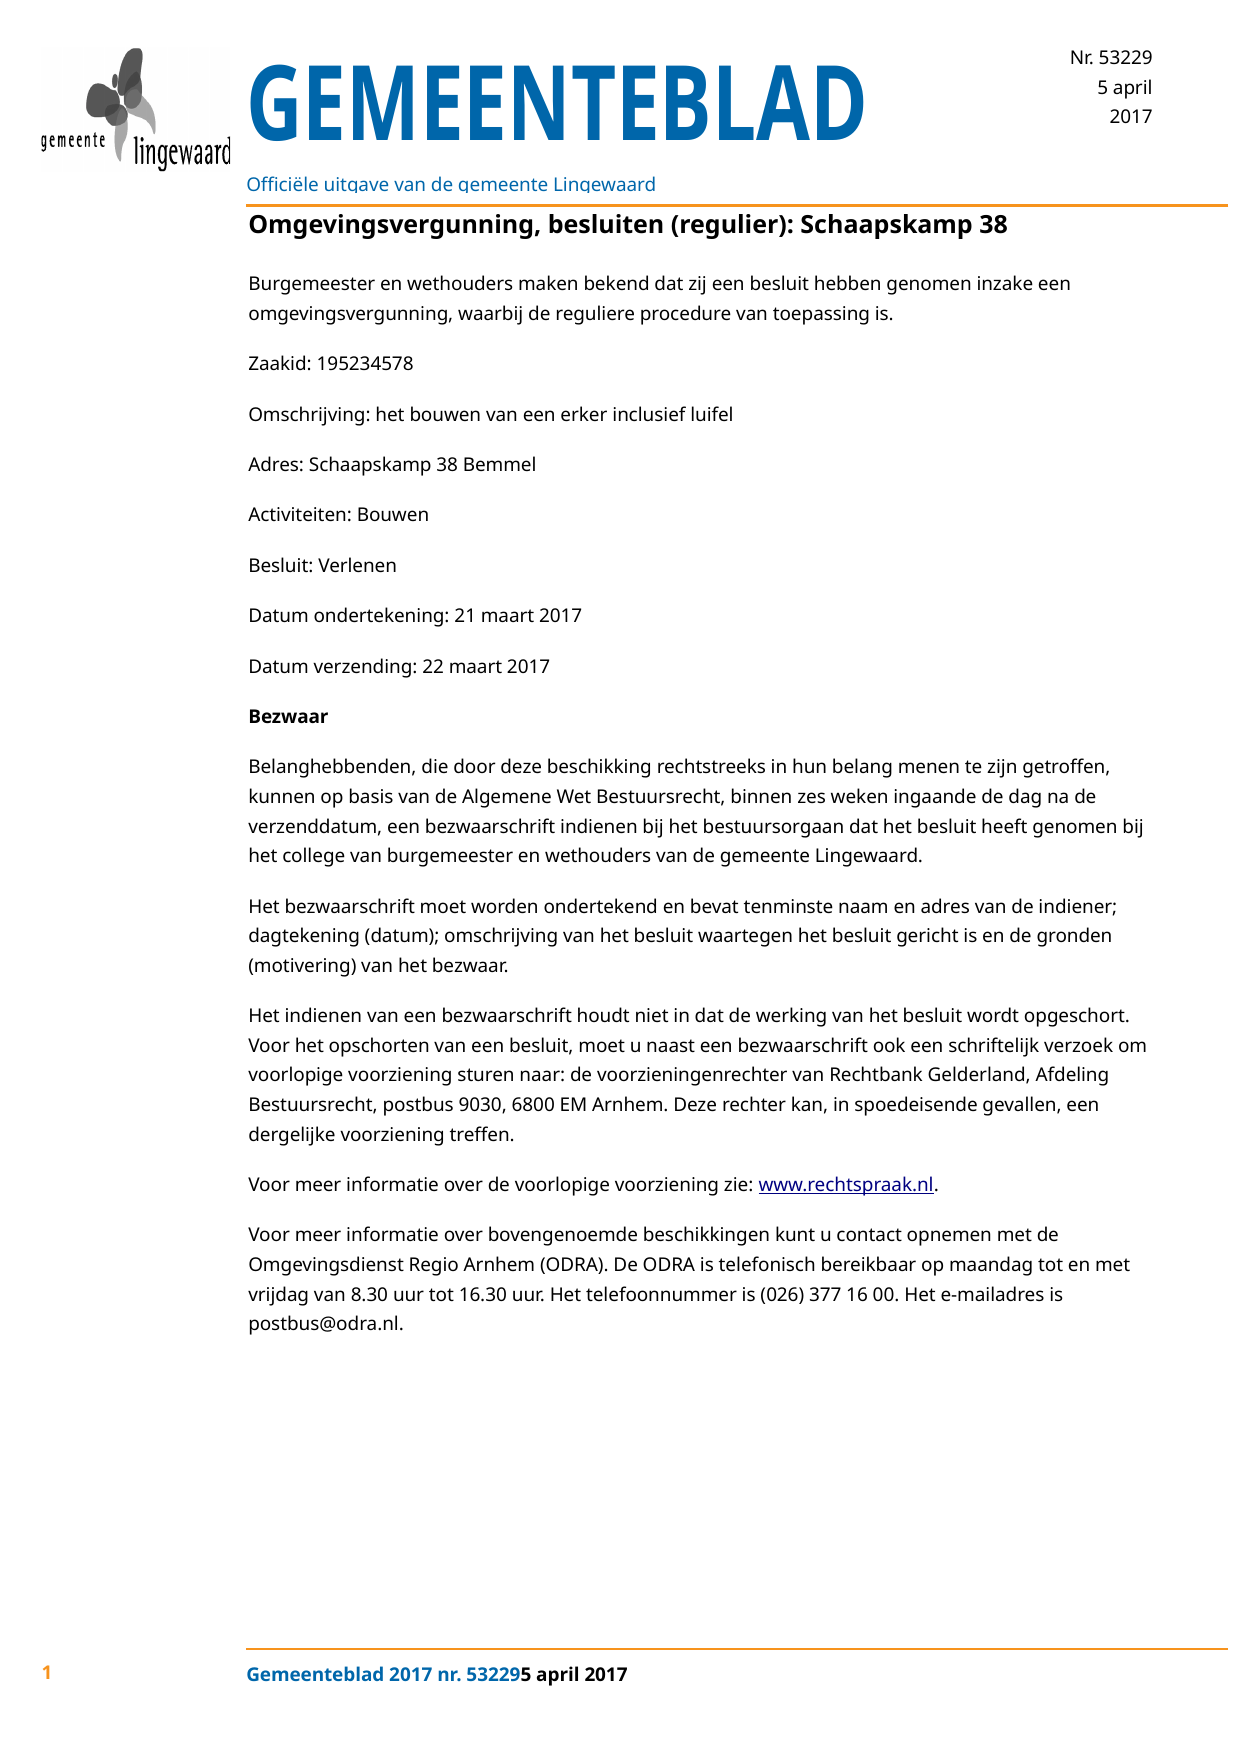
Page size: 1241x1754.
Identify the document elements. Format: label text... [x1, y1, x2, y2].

text Het indienen van een bezwaarschrift houdt niet in dat de werking van het besluit wordt opgeschort. Voor het opschorten van een besluit, moet u naast een bezwaarschrift ook een schriftelijk verzoek om voorlopige voorziening sturen naar: de voorzieningenrechter van Rechtbank Gelderland, Afdeling Bestuursrecht, postbus 9030, 6800 EM Arnhem. Deze rechter kan, in spoedeisende gevallen, een dergelijke voorziening treffen. [248, 1002, 1152, 1146]
text Voor meer informatie over bovengenoemde beschikkingen kunt u contact opnemen met de Omgevingsdienst Regio Arnhem (ODRA). De ODRA is telefonisch bereikbaar op maandag tot en met vrijdag van 8.30 uur tot 16.30 uur. Het telefoonnummer is (026) 377 16 00. Het e-mailadres is postbus@odra.nl. [248, 1222, 1152, 1336]
text Het bezwaarschrift moet worden ondertekend en bevat tenminste naam en adres van de indiener; dagtekening (datum); omschrijving van het besluit waartegen het besluit gericht is en de gronden (motivering) van het bezwaar. [248, 893, 1152, 978]
text Voor meer informatie over de voorlopige voorziening zie: www.rechtspraak.nl. [248, 1171, 1152, 1197]
text Activiteiten: Bouwen [248, 502, 1152, 527]
text Belanghebbenden, die door deze beschikking rechtstreeks in hun belang menen te zijn getroffen, kunnen op basis van de Algemene Wet Bestuursrecht, binnen zes weken ingaande de dag na de verzenddatum, een bezwaarschrift indienen bij het bestuursorgaan dat het besluit heeft genomen bij het college van burgemeester en wethouders van de gemeente Lingewaard. [248, 754, 1152, 868]
text Besluit: Verlenen [248, 552, 1152, 578]
text Datum ondertekening: 21 maart 2017 [248, 602, 1152, 628]
picture [41, 47, 231, 172]
text Bezwaar [248, 703, 1152, 729]
text Omgevingsvergunning, besluiten (regulier): Schaapskamp 38 [248, 207, 1152, 241]
text Omschrijving: het bouwen van een erker inclusief luifel [248, 401, 1152, 426]
text Adres: Schaapskamp 38 Bemmel [248, 451, 1152, 477]
text Zaakid: 195234578 [248, 350, 1152, 376]
text Datum verzending: 22 maart 2017 [248, 653, 1152, 678]
text Burgemeester en wethouders maken bekend dat zij een besluit hebben genomen inzake een omgevingsvergunning, waarbij de reguliere procedure van toepassing is. [248, 270, 1152, 326]
